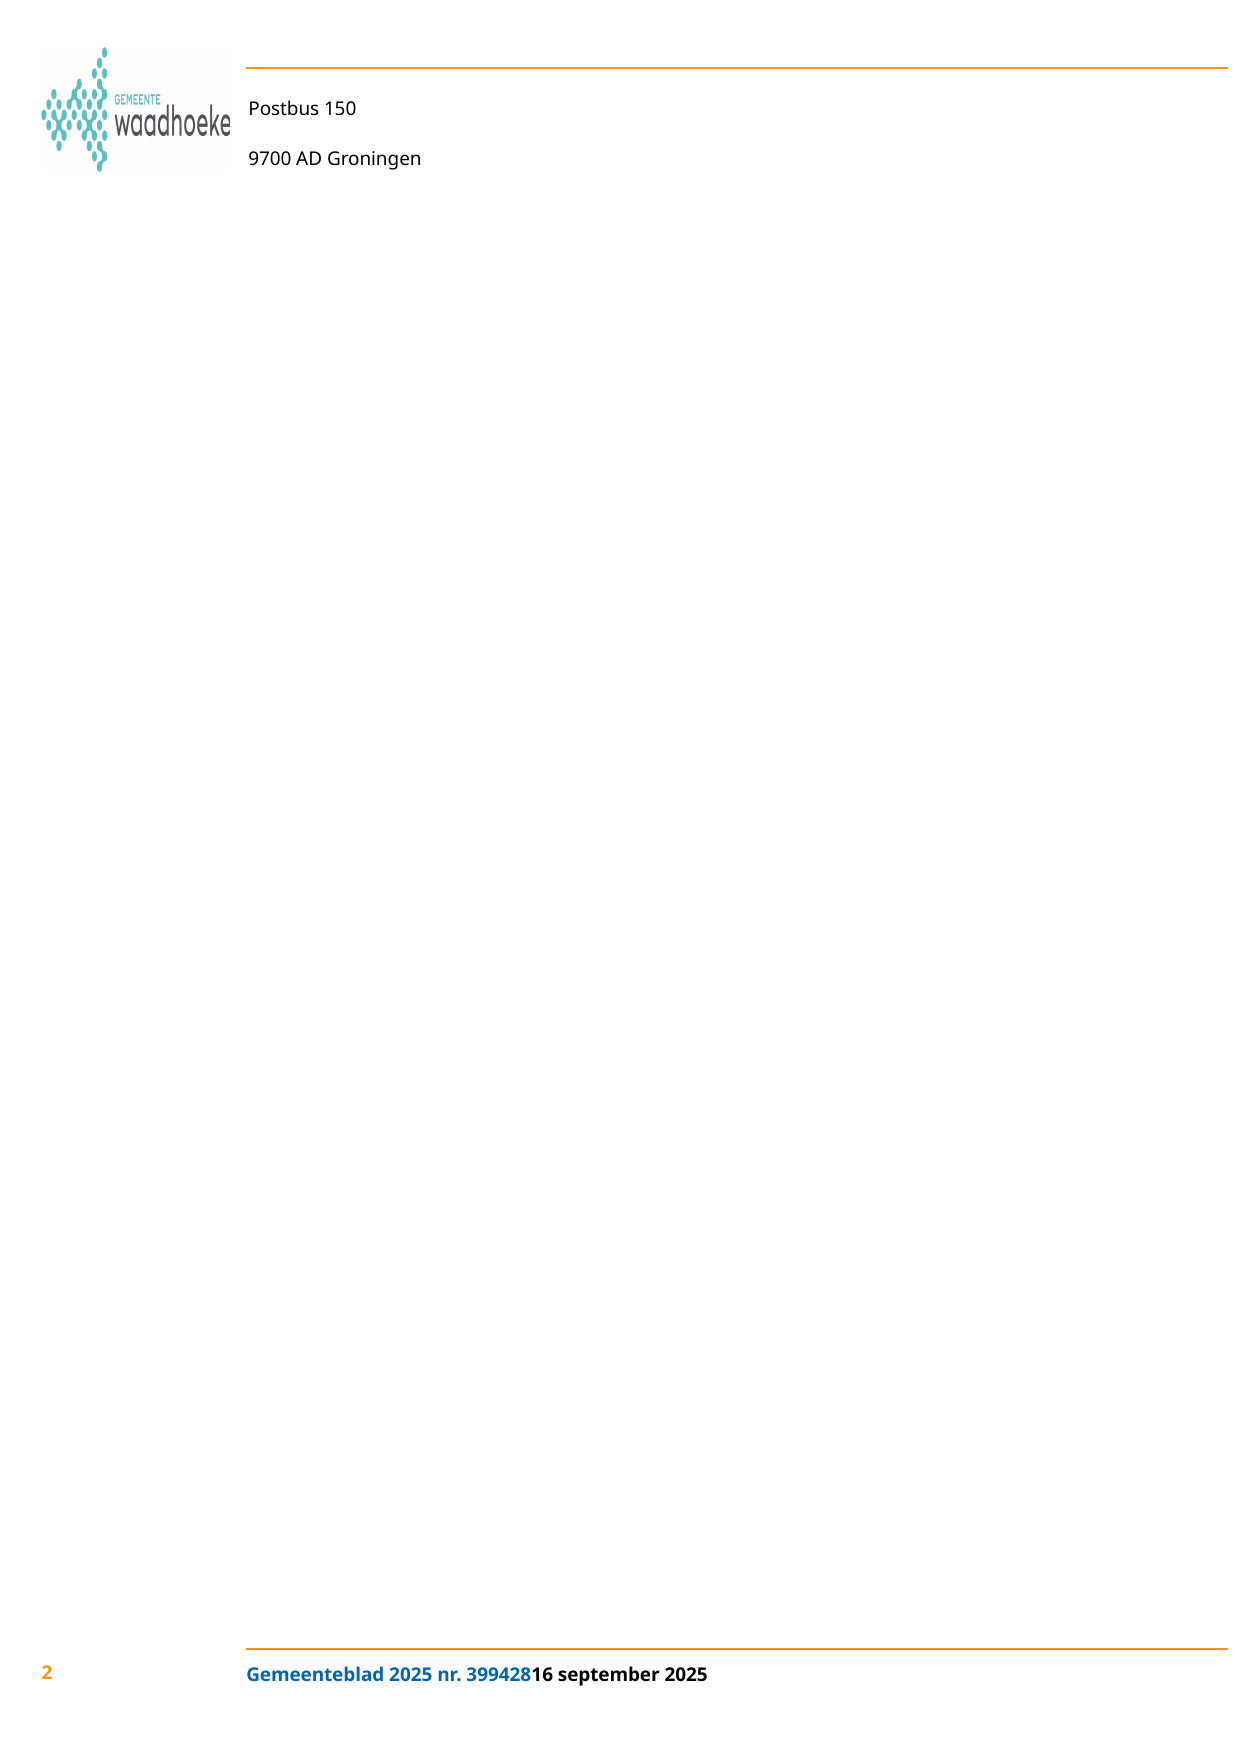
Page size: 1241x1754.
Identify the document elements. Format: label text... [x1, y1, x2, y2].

text Postbus 150 [248, 95, 1152, 121]
text 9700 AD Groningen [248, 145, 1152, 171]
picture [41, 47, 231, 172]
